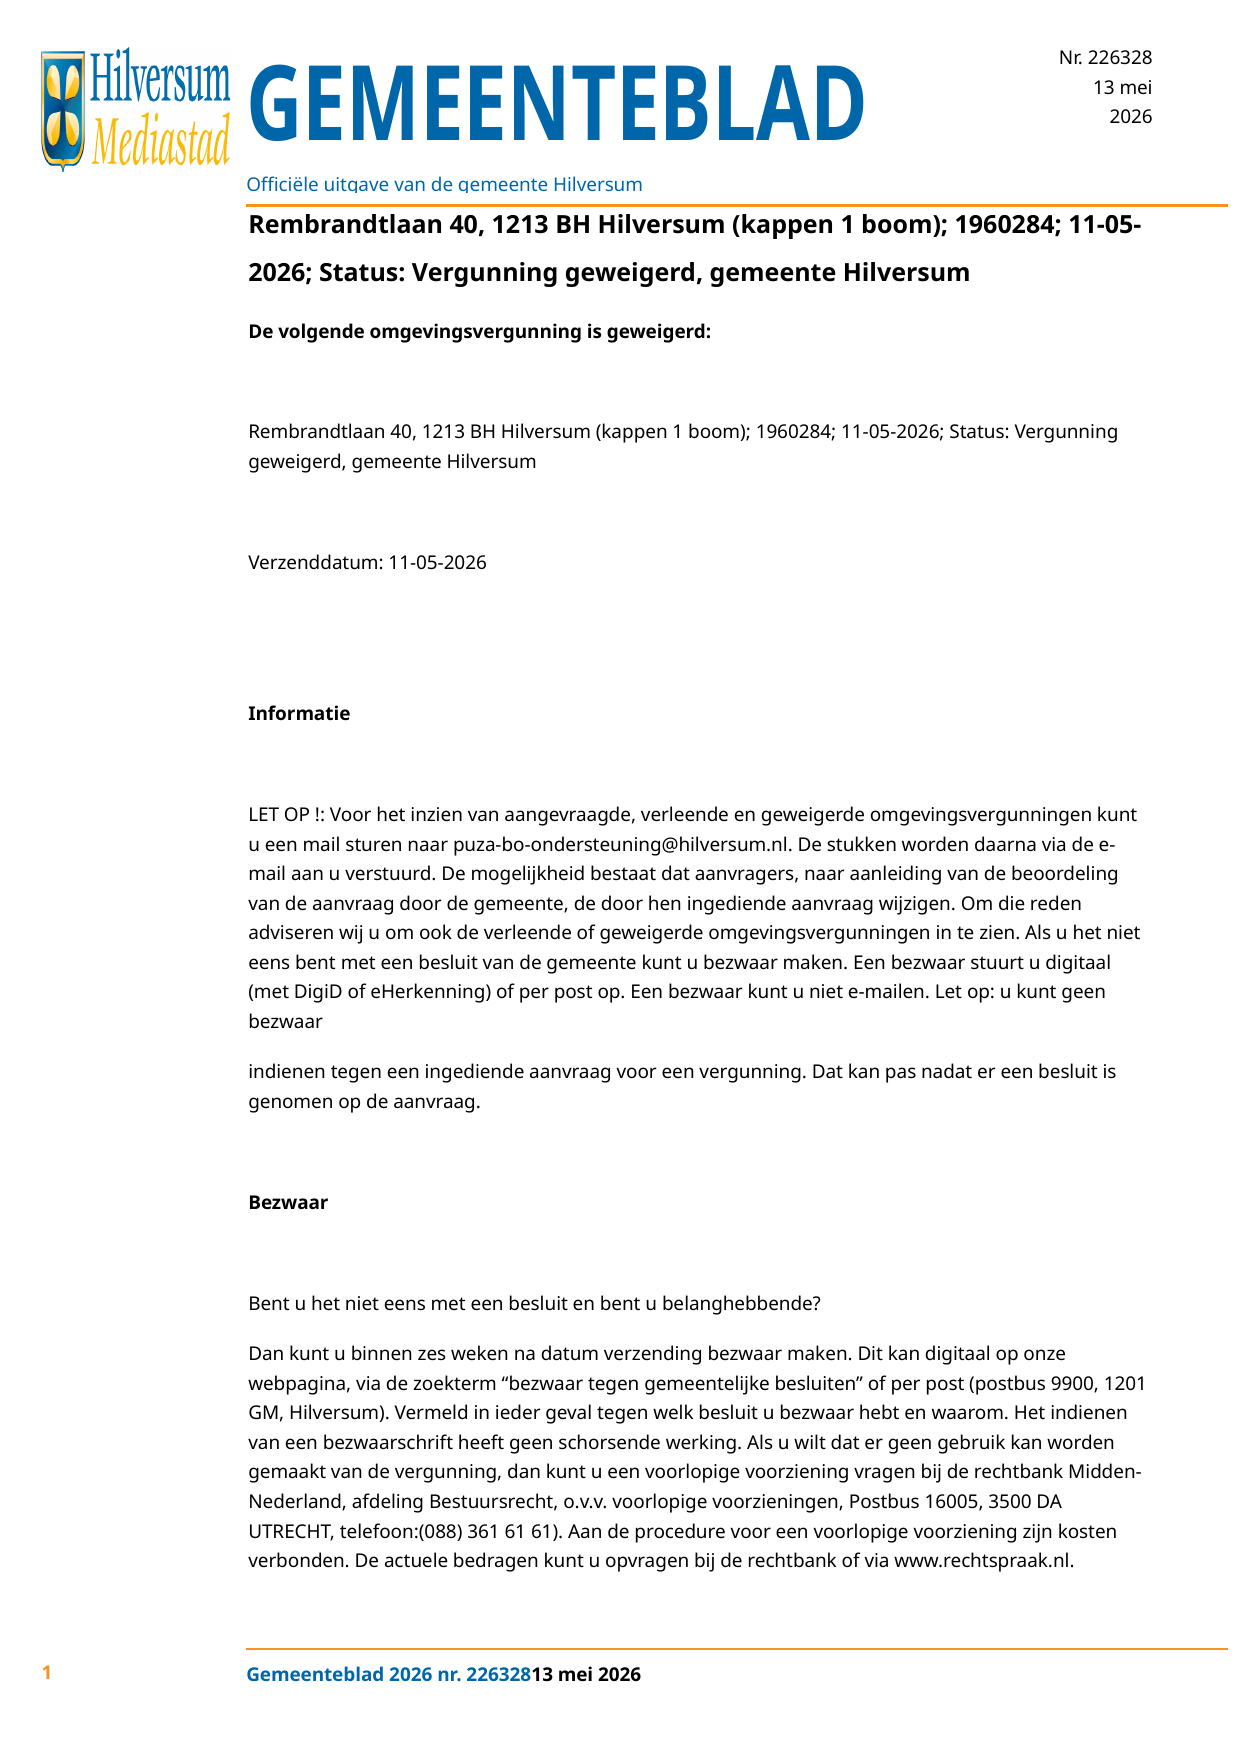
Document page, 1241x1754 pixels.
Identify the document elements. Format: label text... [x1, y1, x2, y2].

text Bezwaar [248, 1189, 1152, 1215]
text LET OP !: Voor het inzien van aangevraagde, verleende en geweigerde omgevingsvergunningen kunt u een mail sturen naar puza-bo-ondersteuning@hilversum.nl. De stukken worden daarna via de e-mail aan u verstuurd. De mogelijkheid bestaat dat aanvragers, naar aanleiding van de beoordeling van de aanvraag door de gemeente, de door hen ingediende aanvraag wijzigen. Om die reden adviseren wij u om ook de verleende of geweigerde omgevingsvergunningen in te zien. Als u het niet eens bent met een besluit van de gemeente kunt u bezwaar maken. Een bezwaar stuurt u digitaal (met DigiD of eHerkenning) of per post op. Een bezwaar kunt u niet e-mailen. Let op: u kunt geen bezwaar [248, 801, 1152, 1034]
picture [41, 47, 231, 172]
text Verzenddatum: 11-05-2026 [248, 549, 1152, 575]
text Rembrandtlaan 40, 1213 BH Hilversum (kappen 1 boom); 1960284; 11-05-2026; Status: Vergunning geweigerd, gemeente Hilversum [248, 419, 1152, 474]
text De volgende omgevingsvergunning is geweigerd: [248, 318, 1152, 344]
text Dan kunt u binnen zes weken na datum verzending bezwaar maken. Dit kan digitaal op onze webpagina, via de zoekterm “bezwaar tegen gemeentelijke besluiten” of per post (postbus 9900, 1201 GM, Hilversum). Vermeld in ieder geval tegen welk besluit u bezwaar hebt en waarom. Het indienen van een bezwaarschrift heeft geen schorsende werking. Als u wilt dat er geen gebruik kan worden gemaakt van de vergunning, dan kunt u een voorlopige voorziening vragen bij de rechtbank Midden-Nederland, afdeling Bestuursrecht, o.v.v. voorlopige voorzieningen, Postbus 16005, 3500 DA UTRECHT, telefoon:(088) 361 61 61). Aan de procedure voor een voorlopige voorziening zijn kosten verbonden. De actuele bedragen kunt u opvragen bij de rechtbank of via www.rechtspraak.nl. [248, 1340, 1152, 1573]
text Bent u het niet eens met een besluit en bent u belanghebbende? [248, 1290, 1152, 1316]
text Rembrandtlaan 40, 1213 BH Hilversum (kappen 1 boom); 1960284; 11-05-2026; Status: Vergunning geweigerd, gemeente Hilversum [248, 207, 1152, 288]
text indienen tegen een ingediende aanvraag voor een vergunning. Dat kan pas nadat er een besluit is genomen op de aanvraag. [248, 1059, 1152, 1114]
text Informatie [248, 700, 1152, 726]
